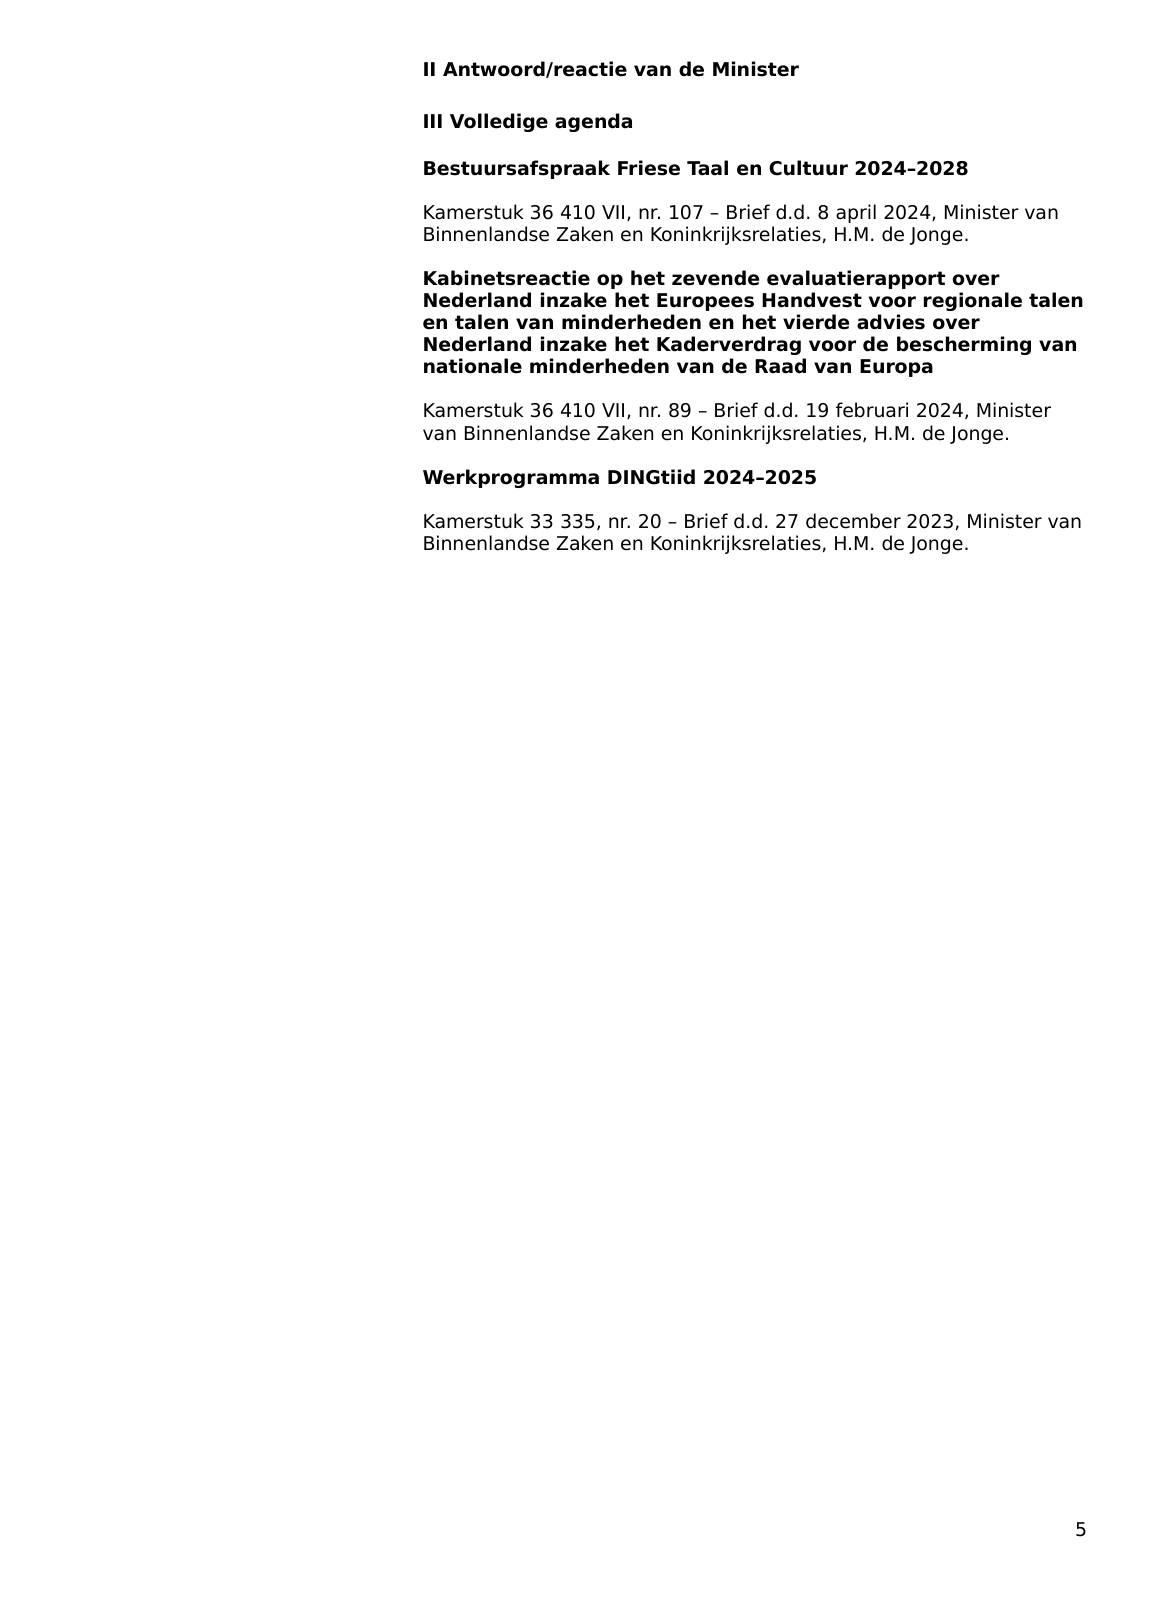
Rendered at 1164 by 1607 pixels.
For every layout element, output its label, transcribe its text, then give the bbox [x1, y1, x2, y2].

subtitle Kabinetsreactie op het zevende evaluatierapport over Nederland inzake het Europees Handvest voor regionale talen en talen van minderheden en het vierde advies over Nederland inzake het Kaderverdrag voor de bescherming van nationale minderheden van de Raad van Europa [422, 268, 1087, 378]
text Kamerstuk 33 335, nr. 20 – Brief d.d. 27 december 2023, Minister van Binnenlandse Zaken en Koninkrijksrelaties, H.M. de Jonge. [422, 511, 1087, 555]
subtitle II Antwoord/reactie van de Minister [422, 59, 1087, 81]
subtitle III Volledige agenda [422, 111, 1087, 133]
subtitle Werkprogramma DINGtiid 2024–2025 [422, 467, 1087, 488]
text Kamerstuk 36 410 VII, nr. 107 – Brief d.d. 8 april 2024, Minister van Binnenlandse Zaken en Koninkrijksrelaties, H.M. de Jonge. [422, 202, 1087, 246]
subtitle Bestuursafspraak Friese Taal en Cultuur 2024–2028 [422, 158, 1087, 180]
text Kamerstuk 36 410 VII, nr. 89 – Brief d.d. 19 februari 2024, Minister van Binnenlandse Zaken en Koninkrijksrelaties, H.M. de Jonge. [422, 400, 1087, 444]
